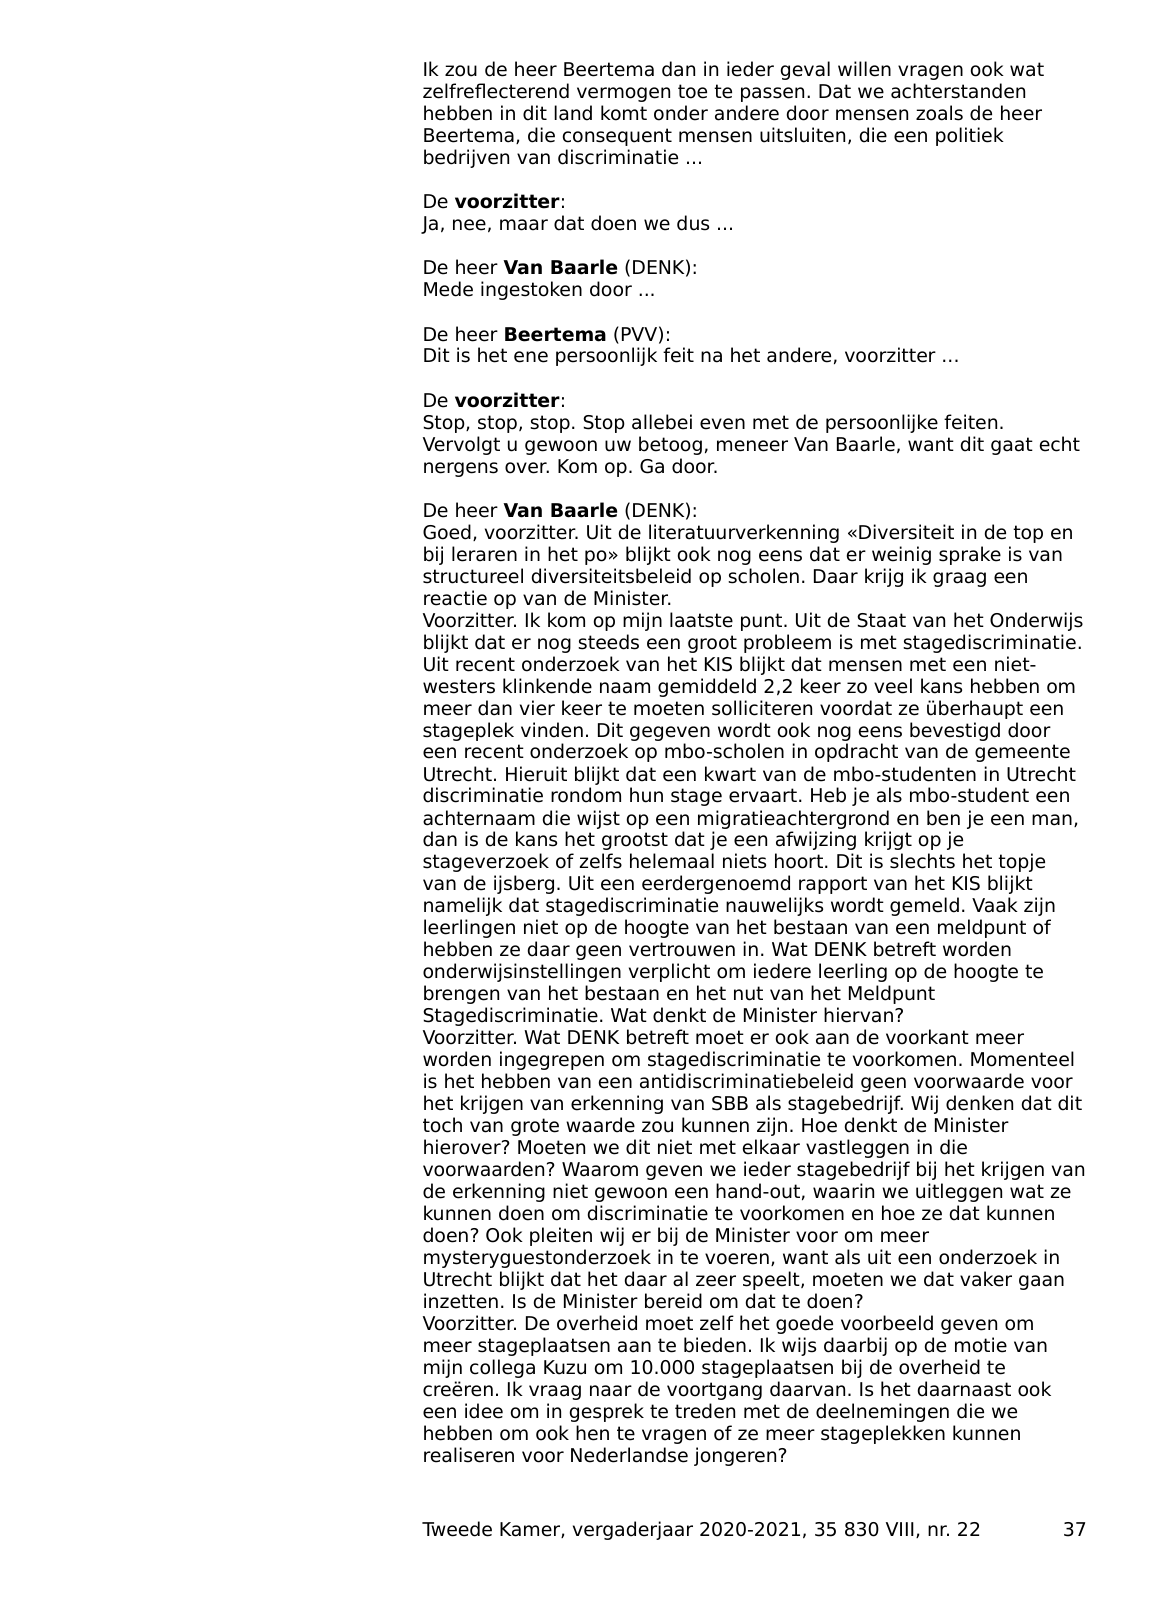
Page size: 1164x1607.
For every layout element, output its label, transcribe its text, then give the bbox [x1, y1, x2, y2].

text De heer Beertema (PVV): [422, 323, 1087, 345]
text Voorzitter. De overheid moet zelf het goede voorbeeld geven om meer stageplaatsen aan te bieden. Ik wijs daarbij op de motie van mijn collega Kuzu om 10.000 stageplaatsen bij de overheid te creëren. Ik vraag naar de voortgang daarvan. Is het daarnaast ook een idee om in gesprek te treden met de deelnemingen die we hebben om ook hen te vragen of ze meer stageplekken kunnen realiseren voor Nederlandse jongeren? [422, 1313, 1087, 1467]
text De voorzitter: [422, 389, 1087, 412]
text Dit is het ene persoonlijk feit na het andere, voorzitter ... [422, 345, 1087, 367]
text Ik zou de heer Beertema dan in ieder geval willen vragen ook wat zelfreflecterend vermogen toe te passen. Dat we achterstanden hebben in dit land komt onder andere door mensen zoals de heer Beertema, die consequent mensen uitsluiten, die een politiek bedrijven van discriminatie ... [422, 59, 1087, 169]
text Voorzitter. Wat DENK betreft moet er ook aan de voorkant meer worden ingegrepen om stagediscriminatie te voorkomen. Momenteel is het hebben van een antidiscriminatiebeleid geen voorwaarde voor het krijgen van erkenning van SBB als stagebedrijf. Wij denken dat dit toch van grote waarde zou kunnen zijn. Hoe denkt de Minister hierover? Moeten we dit niet met elkaar vastleggen in die voorwaarden? Waarom geven we ieder stagebedrijf bij het krijgen van de erkenning niet gewoon een hand-out, waarin we uitleggen wat ze kunnen doen om discriminatie te voorkomen en hoe ze dat kunnen doen? Ook pleiten wij er bij de Minister voor om meer mysteryguestonderzoek in te voeren, want als uit een onderzoek in Utrecht blijkt dat het daar al zeer speelt, moeten we dat vaker gaan inzetten. Is de Minister bereid om dat te doen? [422, 1027, 1087, 1313]
text De heer Van Baarle (DENK): [422, 257, 1087, 279]
text De voorzitter: [422, 191, 1087, 213]
text Mede ingestoken door ... [422, 279, 1087, 301]
text Voorzitter. Ik kom op mijn laatste punt. Uit de Staat van het Onderwijs blijkt dat er nog steeds een groot probleem is met stagediscriminatie. Uit recent onderzoek van het KIS blijkt dat mensen met een niet-westers klinkende naam gemiddeld 2,2 keer zo veel kans hebben om meer dan vier keer te moeten solliciteren voordat ze überhaupt een stageplek vinden. Dit gegeven wordt ook nog eens bevestigd door een recent onderzoek op mbo-scholen in opdracht van de gemeente Utrecht. Hieruit blijkt dat een kwart van de mbo-studenten in Utrecht discriminatie rondom hun stage ervaart. Heb je als mbo-student een achternaam die wijst op een migratieachtergrond en ben je een man, dan is de kans het grootst dat je een afwijzing krijgt op je stageverzoek of zelfs helemaal niets hoort. Dit is slechts het topje van de ijsberg. Uit een eerdergenoemd rapport van het KIS blijkt namelijk dat stagediscriminatie nauwelijks wordt gemeld. Vaak zijn leerlingen niet op de hoogte van het bestaan van een meldpunt of hebben ze daar geen vertrouwen in. Wat DENK betreft worden onderwijsinstellingen verplicht om iedere leerling op de hoogte te brengen van het bestaan en het nut van het Meldpunt Stagediscriminatie. Wat denkt de Minister hiervan? [422, 609, 1087, 1027]
text Stop, stop, stop. Stop allebei even met de persoonlijke feiten. Vervolgt u gewoon uw betoog, meneer Van Baarle, want dit gaat echt nergens over. Kom op. Ga door. [422, 412, 1087, 477]
text Ja, nee, maar dat doen we dus ... [422, 213, 1087, 235]
text De heer Van Baarle (DENK): [422, 500, 1087, 522]
text Goed, voorzitter. Uit de literatuurverkenning «Diversiteit in de top en bij leraren in het po» blijkt ook nog eens dat er weinig sprake is van structureel diversiteitsbeleid op scholen. Daar krijg ik graag een reactie op van de Minister. [422, 522, 1087, 609]
